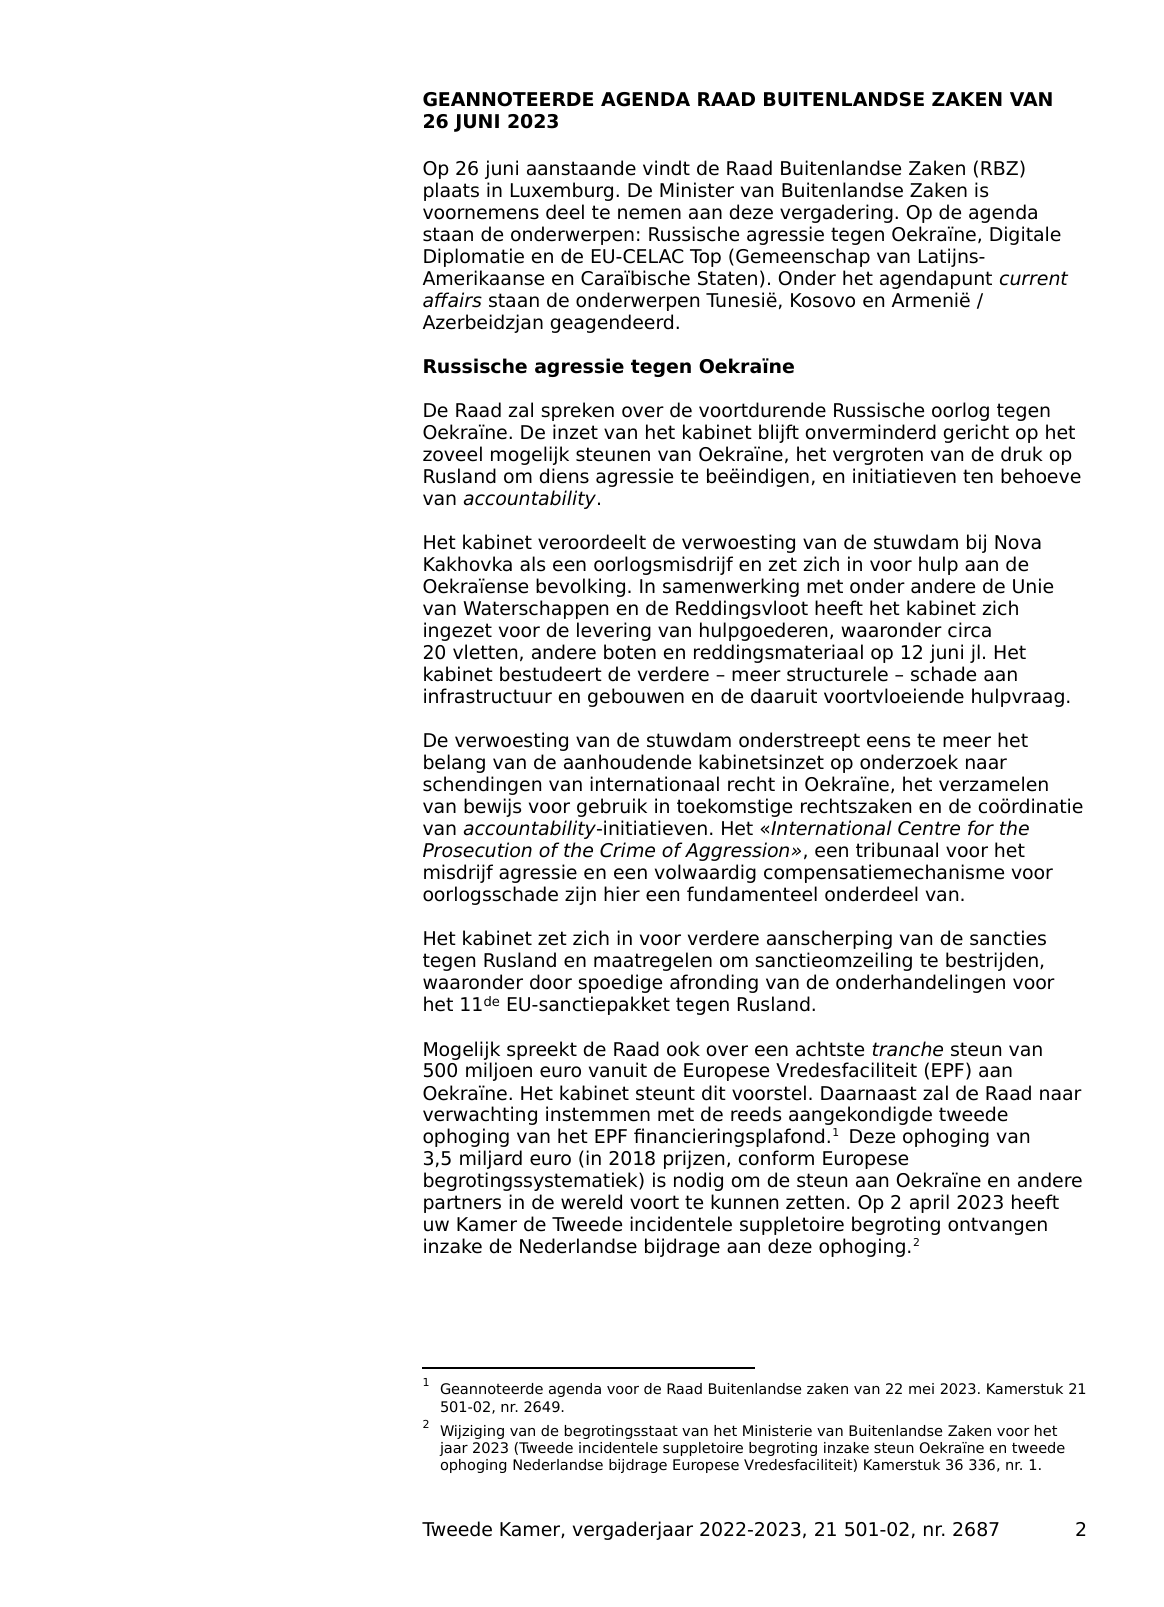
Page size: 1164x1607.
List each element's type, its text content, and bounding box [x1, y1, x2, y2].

subtitle Russische agressie tegen Oekraïne [422, 356, 1087, 378]
text Het kabinet veroordeelt de verwoesting van de stuwdam bij Nova Kakhovka als een oorlogsmisdrijf en zet zich in voor hulp aan de Oekraïense bevolking. In samenwerking met onder andere de Unie van Waterschappen en de Reddingsvloot heeft het kabinet zich ingezet voor de levering van hulpgoederen, waaronder circa 20 vletten, andere boten en reddingsmateriaal op 12 juni jl. Het kabinet bestudeert de verdere – meer structurele – schade aan infrastructuur en gebouwen en de daaruit voortvloeiende hulpvraag. [422, 532, 1087, 708]
text Op 26 juni aanstaande vindt de Raad Buitenlandse Zaken (RBZ) plaats in Luxemburg. De Minister van Buitenlandse Zaken is voornemens deel te nemen aan deze vergadering. Op de agenda staan de onderwerpen: Russische agressie tegen Oekraïne, Digitale Diplomatie en de EU-CELAC Top (Gemeenschap van Latijns-Amerikaanse en Caraïbische Staten). Onder het agendapunt current affairs staan de onderwerpen Tunesië, Kosovo en Armenië / Azerbeidzjan geagendeerd. [422, 158, 1087, 334]
subtitle GEANNOTEERDE AGENDA RAAD BUITENLANDSE ZAKEN VAN 26 JUNI 2023 [422, 89, 1087, 133]
text Geannoteerde agenda voor de Raad Buitenlandse zaken van 22 mei 2023. Kamerstuk 21 501-02, nr. 2649. [422, 1377, 1087, 1416]
text Het kabinet zet zich in voor verdere aanscherping van de sancties tegen Rusland en maatregelen om sanctieomzeiling te bestrijden, waaronder door spoedige afronding van de onderhandelingen voor het 11de EU-sanctiepakket tegen Rusland. [422, 928, 1087, 1016]
text Wijziging van de begrotingsstaat van het Ministerie van Buitenlandse Zaken voor het jaar 2023 (Tweede incidentele suppletoire begroting inzake steun Oekraïne en tweede ophoging Nederlandse bijdrage Europese Vredesfaciliteit) Kamerstuk 36 336, nr. 1. [422, 1418, 1087, 1474]
text De verwoesting van de stuwdam onderstreept eens te meer het belang van de aanhoudende kabinetsinzet op onderzoek naar schendingen van internationaal recht in Oekraïne, het verzamelen van bewijs voor gebruik in toekomstige rechtszaken en de coördinatie van accountability-initiatieven. Het «International Centre for the Prosecution of the Crime of Aggression», een tribunaal voor het misdrijf agressie en een volwaardig compensatiemechanisme voor oorlogsschade zijn hier een fundamenteel onderdeel van. [422, 730, 1087, 906]
text Mogelijk spreekt de Raad ook over een achtste tranche steun van 500 miljoen euro vanuit de Europese Vredesfaciliteit (EPF) aan Oekraïne. Het kabinet steunt dit voorstel. Daarnaast zal de Raad naar verwachting instemmen met de reeds aangekondigde tweede ophoging van het EPF financieringsplafond. Deze ophoging van 3,5 miljard euro (in 2018 prijzen, conform Europese begrotingssystematiek) is nodig om de steun aan Oekraïne en andere partners in de wereld voort te kunnen zetten. Op 2 april 2023 heeft uw Kamer de Tweede incidentele suppletoire begroting ontvangen inzake de Nederlandse bijdrage aan deze ophoging. [422, 1038, 1087, 1258]
text De Raad zal spreken over de voortdurende Russische oorlog tegen Oekraïne. De inzet van het kabinet blijft onverminderd gericht op het zoveel mogelijk steunen van Oekraïne, het vergroten van de druk op Rusland om diens agressie te beëindigen, en initiatieven ten behoeve van accountability. [422, 400, 1087, 510]
